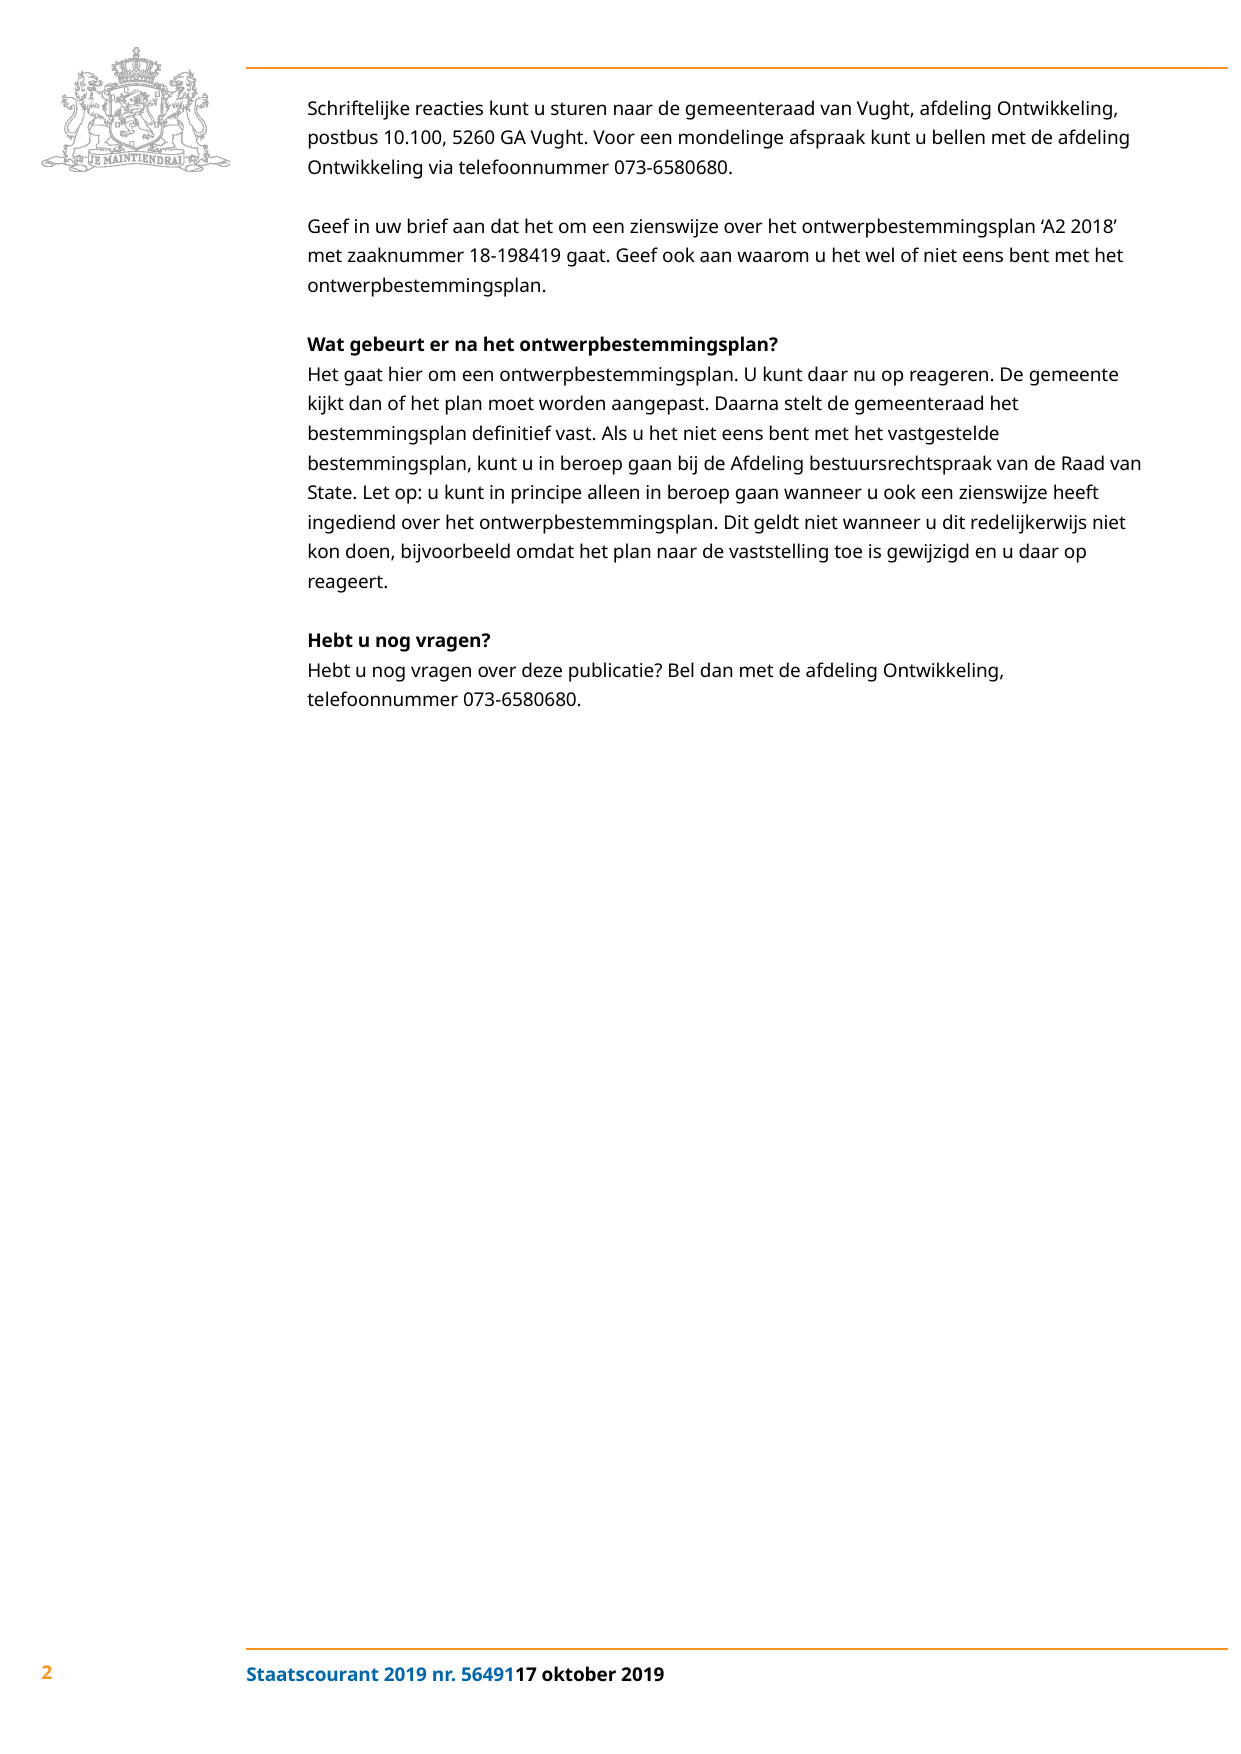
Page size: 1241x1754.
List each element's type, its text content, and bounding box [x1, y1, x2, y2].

list Schriftelijke reacties kunt u sturen naar de gemeenteraad van Vught, afdeling Ontwikkeling, postbus 10.100, 5260 GA Vught. Voor een mondelinge afspraak kunt u bellen met de afdeling Ontwikkeling via telefoonnummer 073-6580680. [248, 95, 1152, 180]
picture [41, 47, 231, 172]
list Hebt u nog vragen? [248, 627, 1152, 653]
list Geef in uw brief aan dat het om een zienswijze over het ontwerpbestemmingsplan ‘A2 2018’ met zaaknummer 18-198419 gaat. Geef ook aan waarom u het wel of niet eens bent met het ontwerpbestemmingsplan. [248, 213, 1152, 298]
list Hebt u nog vragen over deze publicatie? Bel dan met de afdeling Ontwikkeling, telefoonnummer 073-6580680. [248, 657, 1152, 712]
list Wat gebeurt er na het ontwerpbestemmingsplan? [248, 331, 1152, 357]
list Het gaat hier om een ontwerpbestemmingsplan. U kunt daar nu op reageren. De gemeente kijkt dan of het plan moet worden aangepast. Daarna stelt de gemeenteraad het bestemmingsplan definitief vast. Als u het niet eens bent met het vastgestelde bestemmingsplan, kunt u in beroep gaan bij de Afdeling bestuursrechtspraak van de Raad van State. Let op: u kunt in principe alleen in beroep gaan wanneer u ook een zienswijze heeft ingediend over het ontwerpbestemmingsplan. Dit geldt niet wanneer u dit redelijkerwijs niet kon doen, bijvoorbeeld omdat het plan naar de vaststelling toe is gewijzigd en u daar op reageert. [248, 361, 1152, 594]
